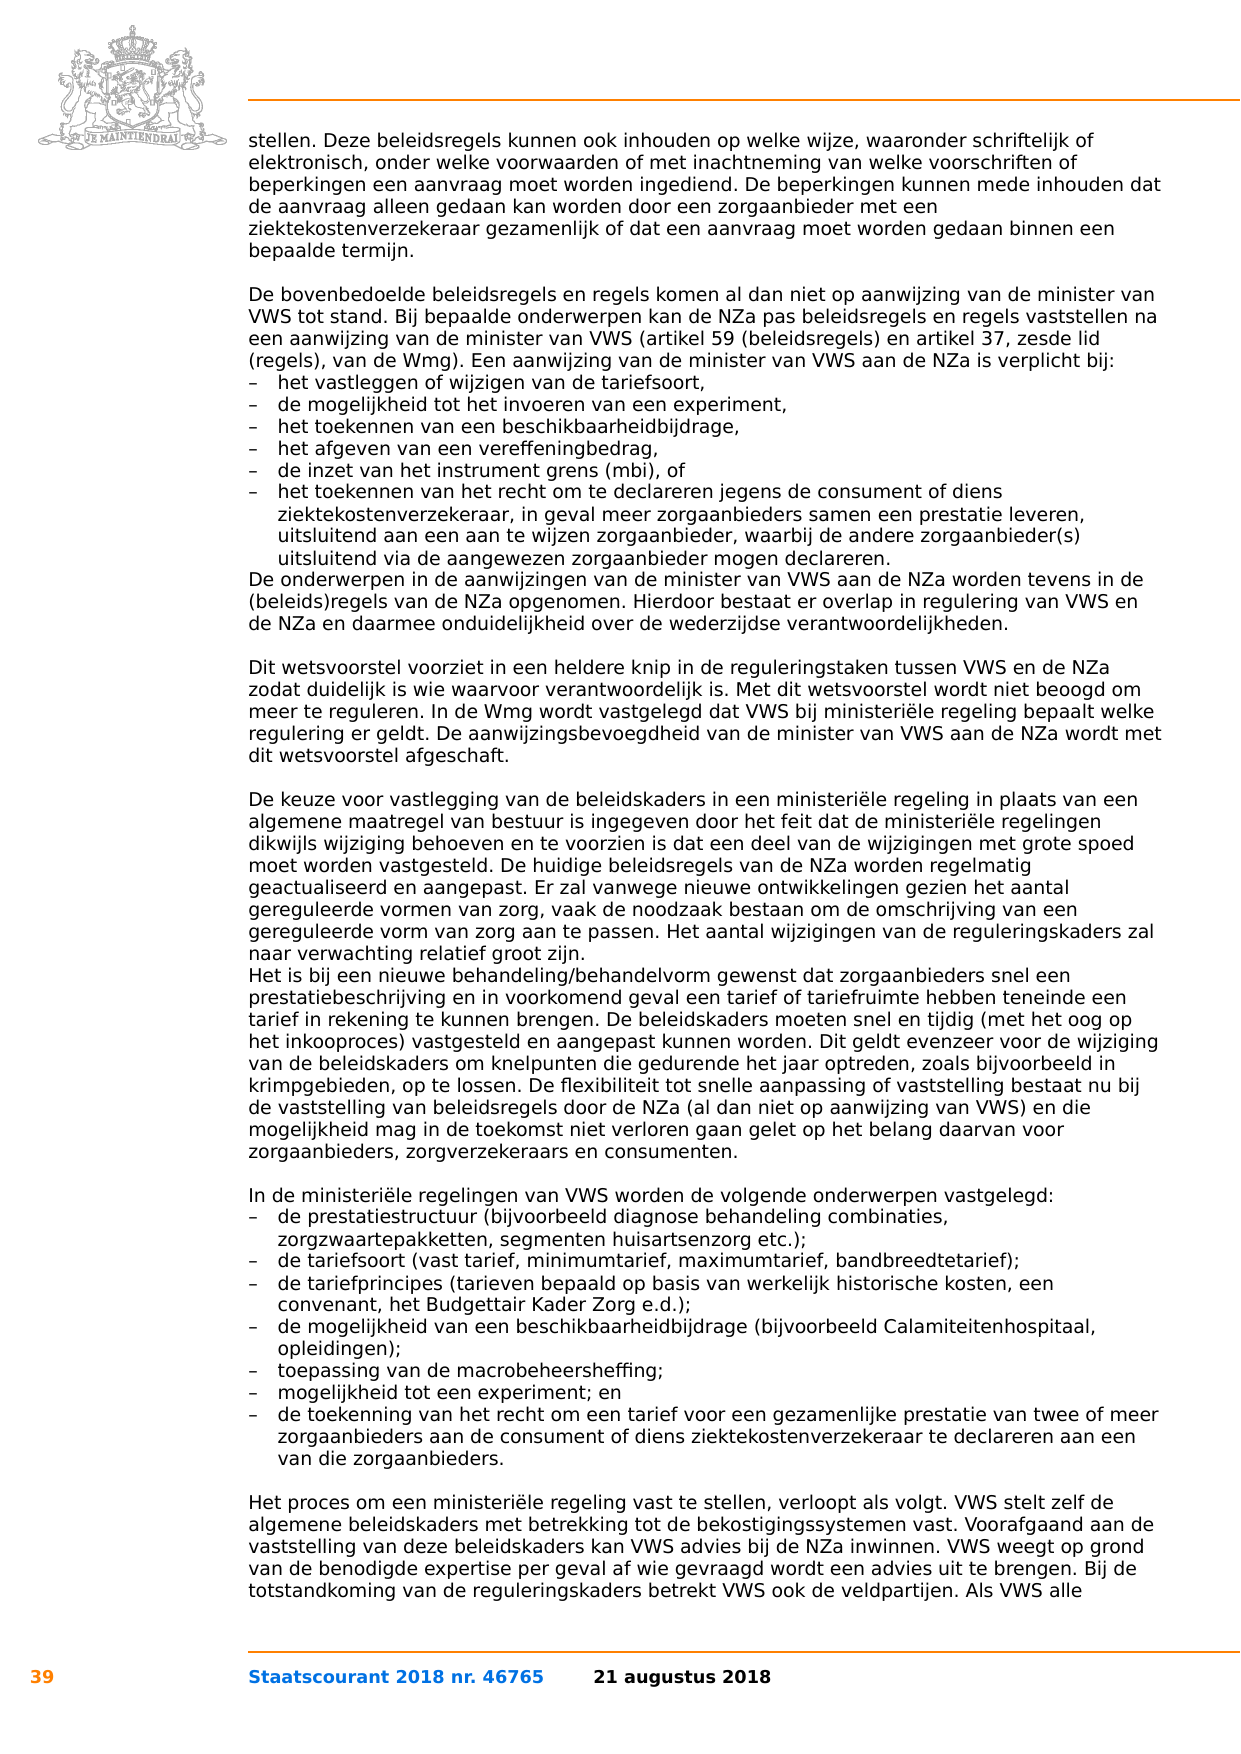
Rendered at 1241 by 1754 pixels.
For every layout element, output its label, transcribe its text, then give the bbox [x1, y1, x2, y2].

text Dit wetsvoorstel voorziet in een heldere knip in de reguleringstaken tussen VWS en de NZa zodat duidelijk is wie waarvoor verantwoordelijk is. Met dit wetsvoorstel wordt niet beoogd om meer te reguleren. In de Wmg wordt vastgelegd dat VWS bij ministeriële regeling bepaalt welke regulering er geldt. De aanwijzingsbevoegdheid van de minister van VWS aan de NZa wordt met dit wetsvoorstel afgeschaft. [248, 657, 1163, 767]
text – het toekennen van een beschikbaarheidbijdrage, [248, 416, 1163, 437]
text – de mogelijkheid van een beschikbaarheidbijdrage (bijvoorbeeld Calamiteitenhospitaal, opleidingen); [248, 1316, 1163, 1360]
text De bovenbedoelde beleidsregels en regels komen al dan niet op aanwijzing van de minister van VWS tot stand. Bij bepaalde onderwerpen kan de NZa pas beleidsregels en regels vaststellen na een aanwijzing van de minister van VWS (artikel 59 (beleidsregels) en artikel 37, zesde lid (regels), van de Wmg). Een aanwijzing van de minister van VWS aan de NZa is verplicht bij: [248, 284, 1163, 372]
text Het proces om een ministeriële regeling vast te stellen, verloopt als volgt. VWS stelt zelf de algemene beleidskaders met betrekking tot de bekostigingssystemen vast. Voorafgaand aan de vaststelling van deze beleidskaders kan VWS advies bij de NZa inwinnen. VWS weegt op grond van de benodigde expertise per geval af wie gevraagd wordt een advies uit te brengen. Bij de totstandkoming van de reguleringskaders betrekt VWS ook de veldpartijen. Als VWS alle [248, 1492, 1163, 1602]
text – toepassing van de macrobeheersheffing; [248, 1360, 1163, 1382]
text – de tariefprincipes (tarieven bepaald op basis van werkelijk historische kosten, een convenant, het Budgettair Kader Zorg e.d.); [248, 1272, 1163, 1316]
text – de mogelijkheid tot het invoeren van een experiment, [248, 393, 1163, 416]
text – het afgeven van een vereffeningbedrag, [248, 437, 1163, 459]
text stellen. Deze beleidsregels kunnen ook inhouden op welke wijze, waaronder schriftelijk of elektronisch, onder welke voorwaarden of met inachtneming van welke voorschriften of beperkingen een aanvraag moet worden ingediend. De beperkingen kunnen mede inhouden dat de aanvraag alleen gedaan kan worden door een zorgaanbieder met een ziektekostenverzekeraar gezamenlijk of dat een aanvraag moet worden gedaan binnen een bepaalde termijn. [248, 130, 1163, 262]
text Het is bij een nieuwe behandeling/behandelvorm gewenst dat zorgaanbieders snel een prestatiebeschrijving en in voorkomend geval een tarief of tariefruimte hebben teneinde een tarief in rekening te kunnen brengen. De beleidskaders moeten snel en tijdig (met het oog op het inkooproces) vastgesteld en aangepast kunnen worden. Dit geldt evenzeer voor de wijziging van de beleidskaders om knelpunten die gedurende het jaar optreden, zoals bijvoorbeeld in krimpgebieden, op te lossen. De flexibiliteit tot snelle aanpassing of vaststelling bestaat nu bij de vaststelling van beleidsregels door de NZa (al dan niet op aanwijzing van VWS) en die mogelijkheid mag in de toekomst niet verloren gaan gelet op het belang daarvan voor zorgaanbieders, zorgverzekeraars en consumenten. [248, 965, 1163, 1163]
text – mogelijkheid tot een experiment; en [248, 1382, 1163, 1404]
text In de ministeriële regelingen van VWS worden de volgende onderwerpen vastgelegd: [248, 1184, 1163, 1206]
text – het toekennen van het recht om te declareren jegens de consument of diens ziektekostenverzekeraar, in geval meer zorgaanbieders samen een prestatie leveren, uitsluitend aan een aan te wijzen zorgaanbieder, waarbij de andere zorgaanbieder(s) uitsluitend via de aangewezen zorgaanbieder mogen declareren. [248, 481, 1163, 569]
text – de prestatiestructuur (bijvoorbeeld diagnose behandeling combinaties, zorgzwaartepakketten, segmenten huisartsenzorg etc.); [248, 1206, 1163, 1250]
text – het vastleggen of wijzigen van de tariefsoort, [248, 372, 1163, 393]
text – de tariefsoort (vast tarief, minimumtarief, maximumtarief, bandbreedtetarief); [248, 1250, 1163, 1272]
text De onderwerpen in de aanwijzingen van de minister van VWS aan de NZa worden tevens in de (beleids)regels van de NZa opgenomen. Hierdoor bestaat er overlap in regulering van VWS en de NZa en daarmee onduidelijkheid over de wederzijdse verantwoordelijkheden. [248, 569, 1163, 635]
text – de toekenning van het recht om een tarief voor een gezamenlijke prestatie van twee of meer zorgaanbieders aan de consument of diens ziektekostenverzekeraar te declareren aan een van die zorgaanbieders. [248, 1404, 1163, 1470]
text De keuze voor vastlegging van de beleidskaders in een ministeriële regeling in plaats van een algemene maatregel van bestuur is ingegeven door het feit dat de ministeriële regelingen dikwijls wijziging behoeven en te voorzien is dat een deel van de wijzigingen met grote spoed moet worden vastgesteld. De huidige beleidsregels van de NZa worden regelmatig geactualiseerd en aangepast. Er zal vanwege nieuwe ontwikkelingen gezien het aantal gereguleerde vormen van zorg, vaak de noodzaak bestaan om de omschrijving van een gereguleerde vorm van zorg aan te passen. Het aantal wijzigingen van de reguleringskaders zal naar verwachting relatief groot zijn. [248, 789, 1163, 965]
picture [38, 25, 227, 150]
text – de inzet van het instrument grens (mbi), of [248, 459, 1163, 481]
